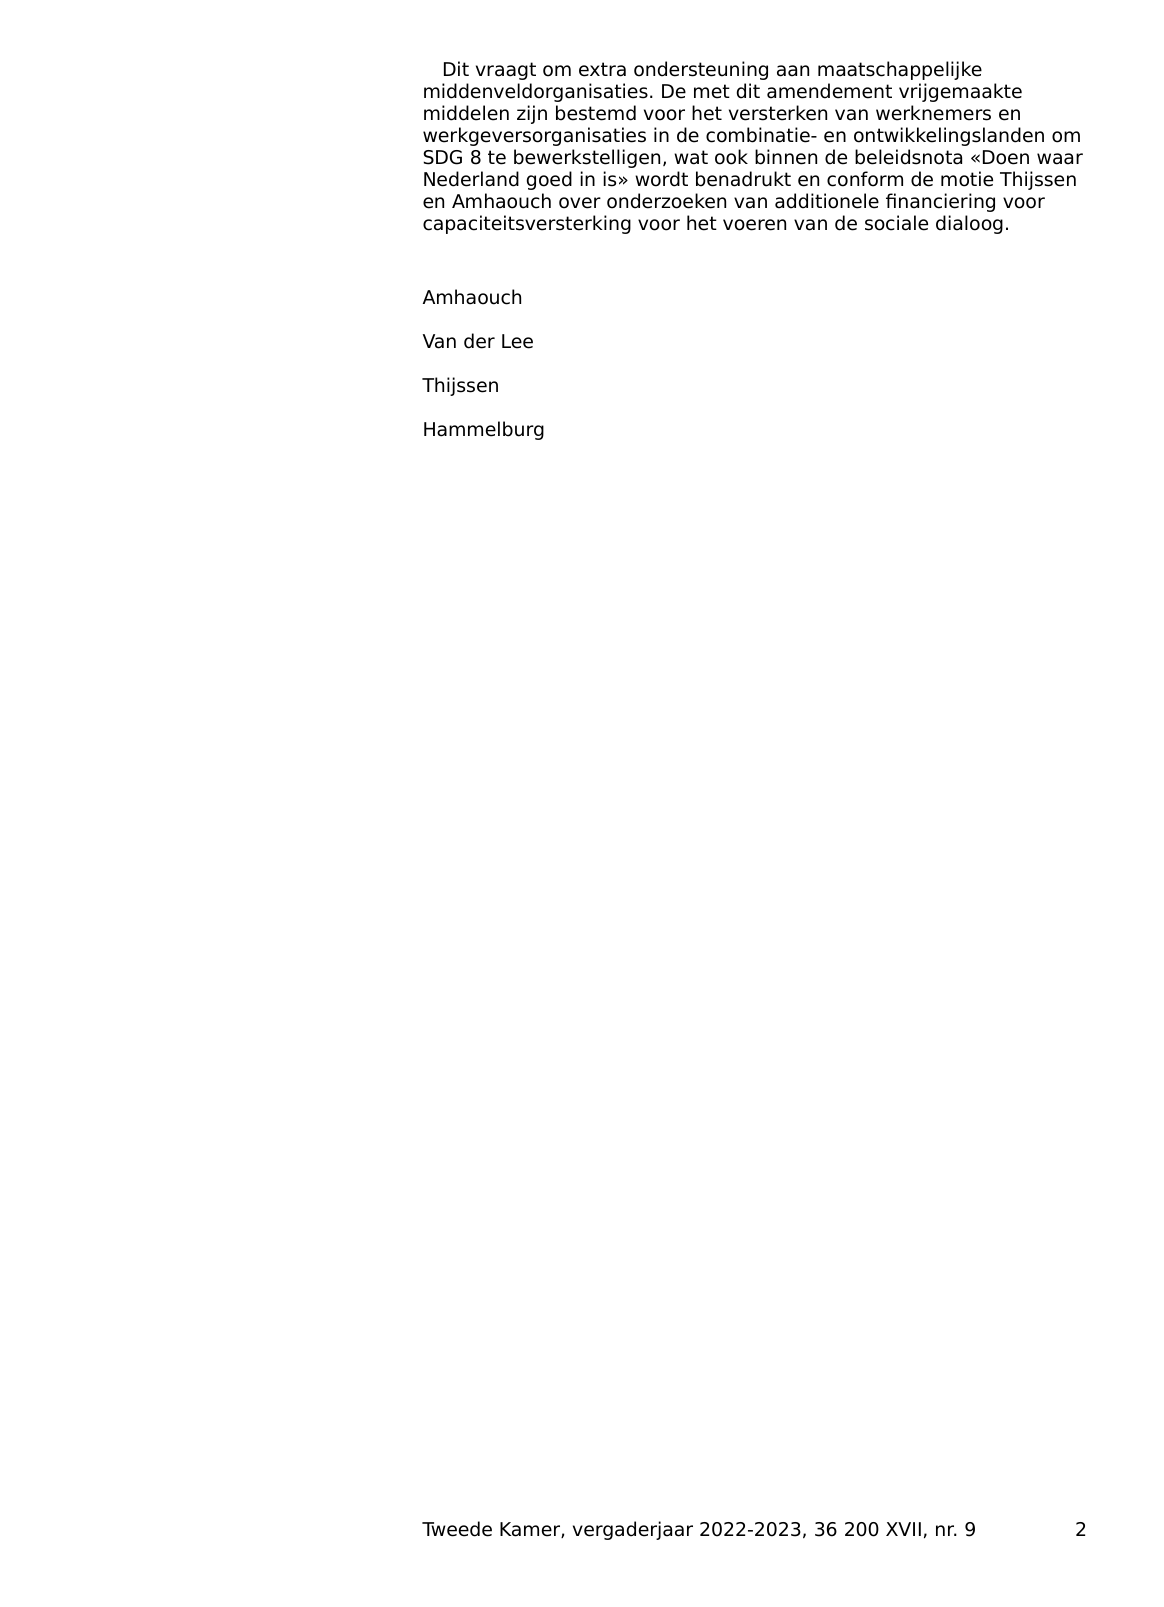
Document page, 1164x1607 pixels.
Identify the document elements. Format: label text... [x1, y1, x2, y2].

text Dit vraagt om extra ondersteuning aan maatschappelijke middenveldorganisaties. De met dit amendement vrijgemaakte middelen zijn bestemd voor het versterken van werknemers en werkgeversorganisaties in de combinatie- en ontwikkelingslanden om SDG 8 te bewerkstelligen, wat ook binnen de beleidsnota «Doen waar Nederland goed in is» wordt benadrukt en conform de motie Thijssen en Amhaouch over onderzoeken van additionele financiering voor capaciteitsversterking voor het voeren van de sociale dialoog. [422, 59, 1087, 235]
text Amhaouch Van der Lee Thijssen Hammelburg [422, 265, 1087, 441]
